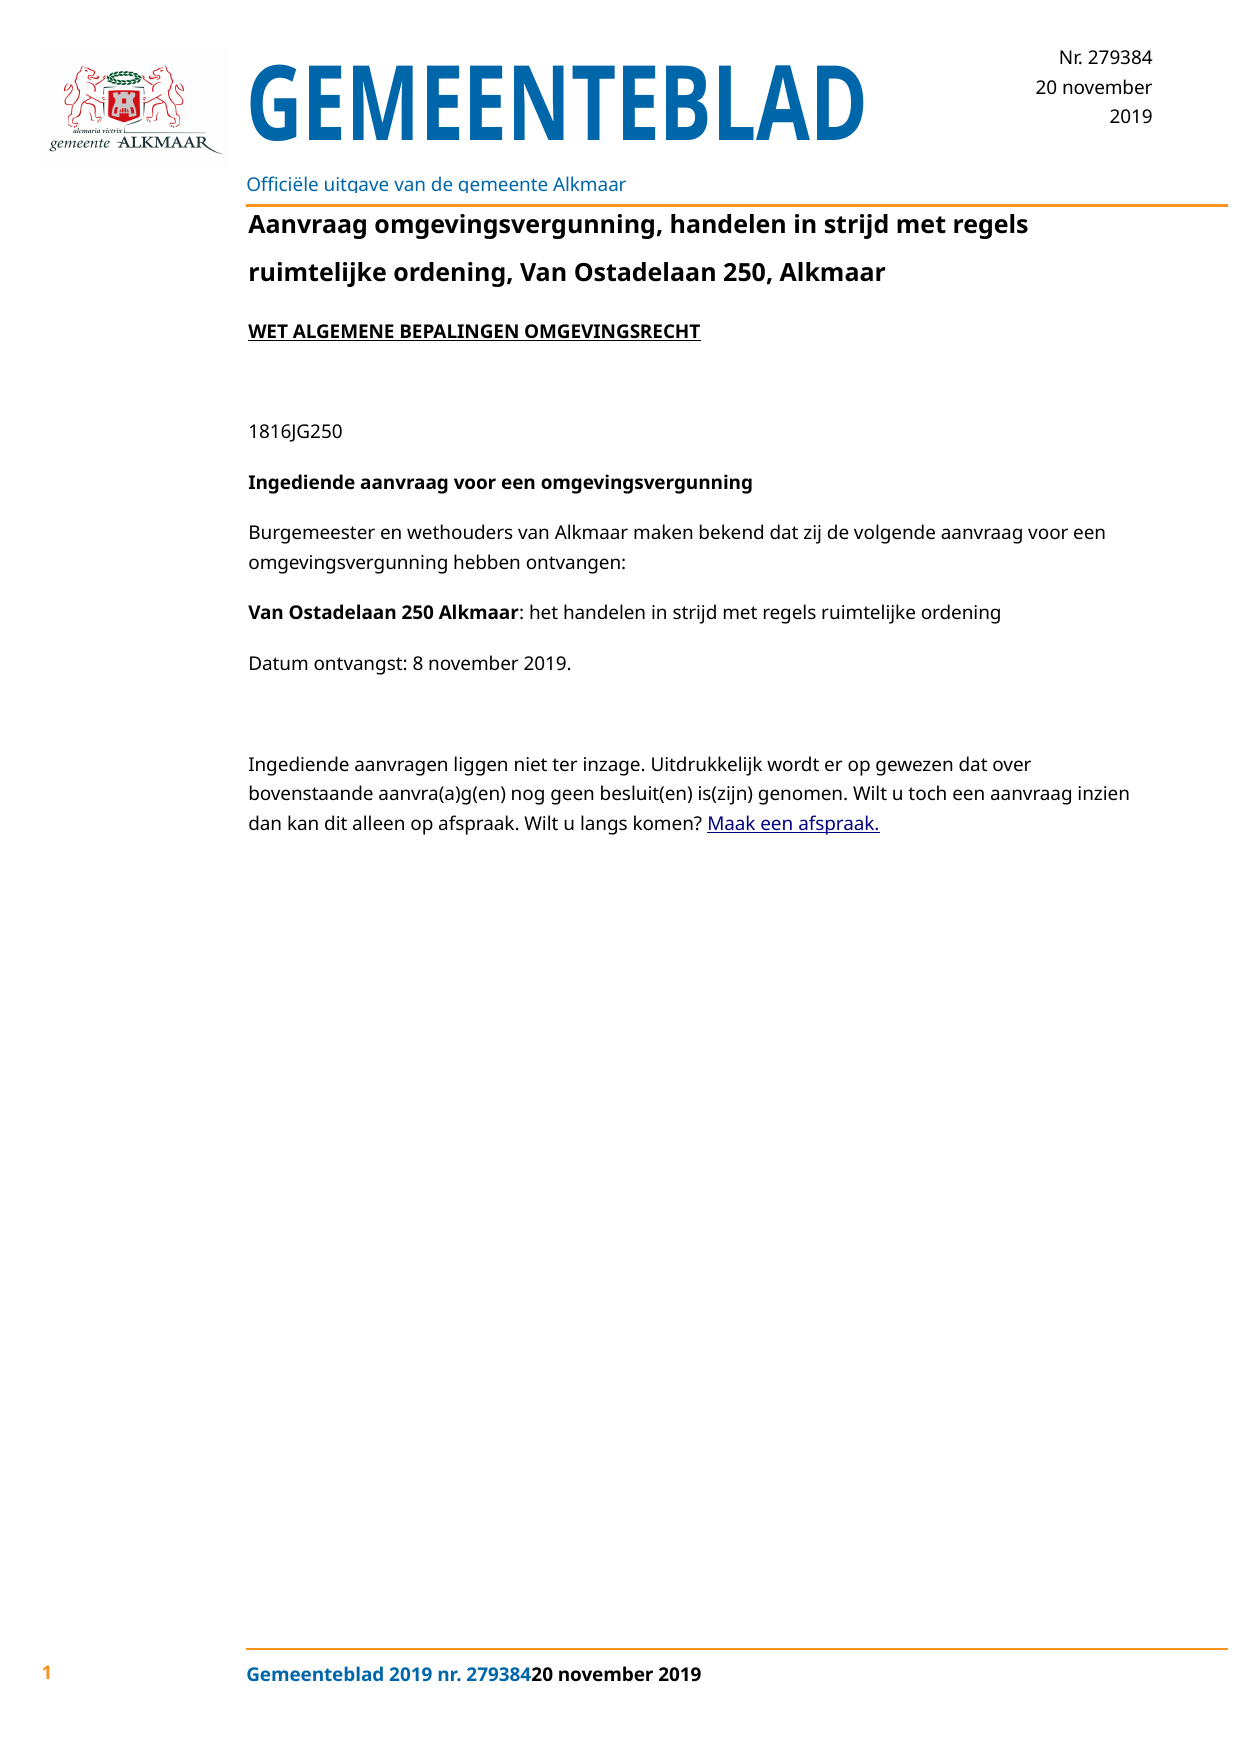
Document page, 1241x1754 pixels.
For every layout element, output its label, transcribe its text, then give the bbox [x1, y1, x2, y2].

text WET ALGEMENE BEPALINGEN OMGEVINGSRECHT [248, 318, 1152, 344]
text Aanvraag omgevingsvergunning, handelen in strijd met regels ruimtelijke ordening, Van Ostadelaan 250, Alkmaar [248, 207, 1152, 288]
text Ingediende aanvraag voor een omgevingsvergunning [248, 469, 1152, 495]
text Van Ostadelaan 250 Alkmaar: het handelen in strijd met regels ruimtelijke ordening [248, 599, 1152, 625]
text Datum ontvangst: 8 november 2019. [248, 650, 1152, 676]
text Burgemeester en wethouders van Alkmaar maken bekend dat zij de volgende aanvraag voor een omgevingsvergunning hebben ontvangen: [248, 519, 1152, 575]
text Ingediende aanvragen liggen niet ter inzage. Uitdrukkelijk wordt er op gewezen dat over bovenstaande aanvra(a)g(en) nog geen besluit(en) is(zijn) genomen. Wilt u toch een aanvraag inzien dan kan dit alleen op afspraak. Wilt u langs komen? Maak een afspraak. [248, 751, 1152, 836]
picture [41, 47, 231, 172]
text 1816JG250 [248, 419, 1152, 444]
